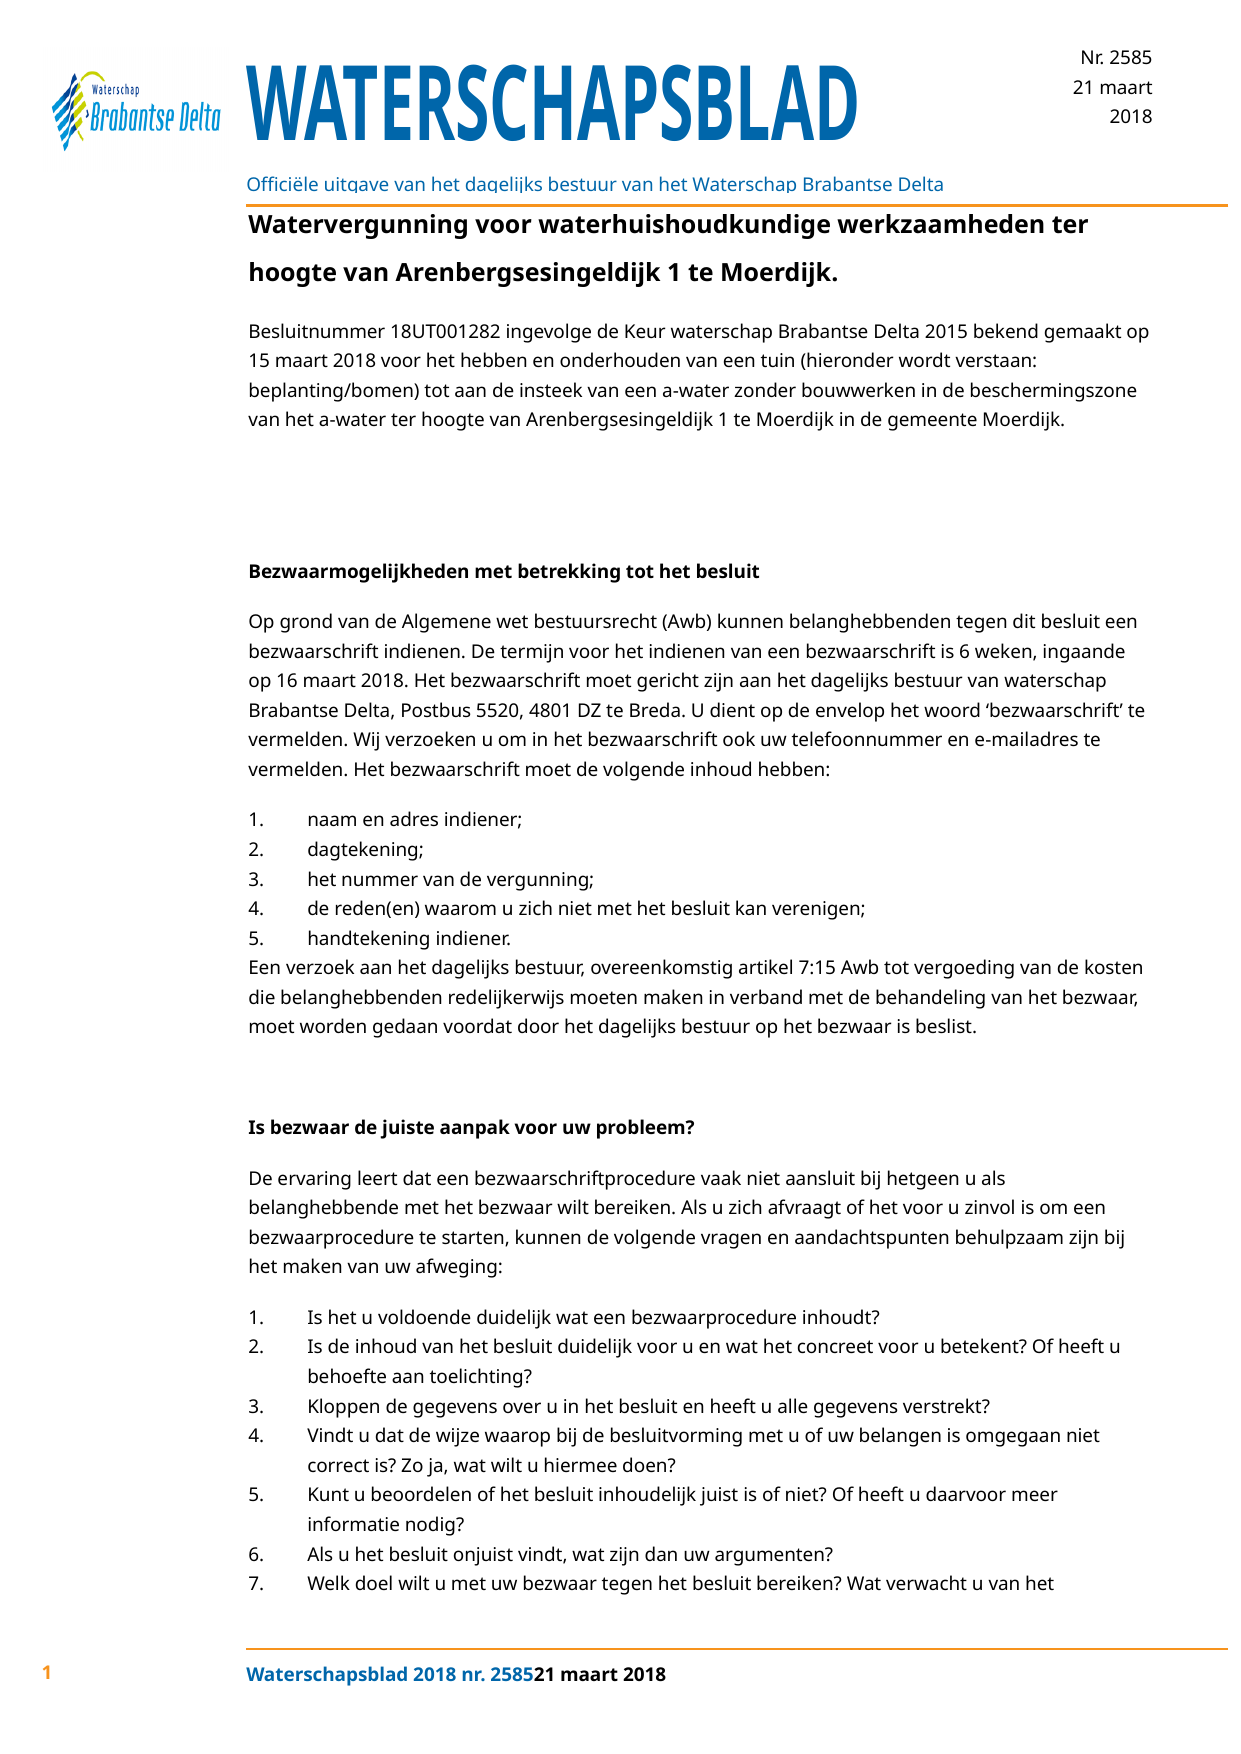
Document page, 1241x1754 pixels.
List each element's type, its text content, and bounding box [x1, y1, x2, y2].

list Vindt u dat de wijze waarop bij de besluitvorming met u of uw belangen is omgegaan niet correct is? Zo ja, wat wilt u hiermee doen? [248, 1422, 1152, 1478]
list Welk doel wilt u met uw bezwaar tegen het besluit bereiken? Wat verwacht u van het [248, 1570, 1152, 1596]
list naam en adres indiener; [248, 807, 1152, 832]
list Kloppen de gegevens over u in het besluit en heeft u alle gegevens verstrekt? [248, 1393, 1152, 1419]
list Als u het besluit onjuist vindt, wat zijn dan uw argumenten? [248, 1541, 1152, 1567]
text Watervergunning voor waterhuishoudkundige werkzaamheden ter hoogte van Arenbergsesingeldijk 1 te Moerdijk. [248, 207, 1152, 288]
list dagtekening; [248, 836, 1152, 862]
list het nummer van de vergunning; [248, 866, 1152, 892]
text Besluitnummer 18UT001282 ingevolge de Keur waterschap Brabantse Delta 2015 bekend gemaakt op 15 maart 2018 voor het hebben en onderhouden van een tuin (hieronder wordt verstaan: beplanting/bomen) tot aan de insteek van een a-water zonder bouwwerken in de beschermingszone van het a-water ter hoogte van Arenbergsesingeldijk 1 te Moerdijk in de gemeente Moerdijk. [248, 318, 1152, 432]
text De ervaring leert dat een bezwaarschriftprocedure vaak niet aansluit bij hetgeen u als belanghebbende met het bezwaar wilt bereiken. Als u zich afvraagt of het voor u zinvol is om een bezwaarprocedure te starten, kunnen de volgende vragen en aandachtspunten behulpzaam zijn bij het maken van uw afweging: [248, 1165, 1152, 1279]
list Is het u voldoende duidelijk wat een bezwaarprocedure inhoudt? [248, 1304, 1152, 1330]
picture [41, 47, 231, 172]
list Is de inhoud van het besluit duidelijk voor u en wat het concreet voor u betekent? Of heeft u behoefte aan toelichting? [248, 1334, 1152, 1389]
text Op grond van de Algemene wet bestuursrecht (Awb) kunnen belanghebbenden tegen dit besluit een bezwaarschrift indienen. De termijn voor het indienen van een bezwaarschrift is 6 weken, ingaande op 16 maart 2018. Het bezwaarschrift moet gericht zijn aan het dagelijks bestuur van waterschap Brabantse Delta, Postbus 5520, 4801 DZ te Breda. U dient op de envelop het woord ‘bezwaarschrift’ te vermelden. Wij verzoeken u om in het bezwaarschrift ook uw telefoonnummer en e‑mailadres te vermelden. Het bezwaarschrift moet de volgende inhoud hebben: [248, 608, 1152, 782]
text Een verzoek aan het dagelijks bestuur, overeenkomstig artikel 7:15 Awb tot vergoeding van de kosten die belanghebbenden redelijkerwijs moeten maken in verband met de behandeling van het bezwaar, moet worden gedaan voordat door het dagelijks bestuur op het bezwaar is beslist. [248, 954, 1152, 1039]
list de reden(en) waarom u zich niet met het besluit kan verenigen; [248, 895, 1152, 921]
text Is bezwaar de juiste aanpak voor uw probleem? [248, 1114, 1152, 1140]
list Kunt u beoordelen of het besluit inhoudelijk juist is of niet? Of heeft u daarvoor meer informatie nodig? [248, 1482, 1152, 1537]
text Bezwaarmogelijkheden met betrekking tot het besluit [248, 558, 1152, 584]
list handtekening indiener. [248, 925, 1152, 951]
